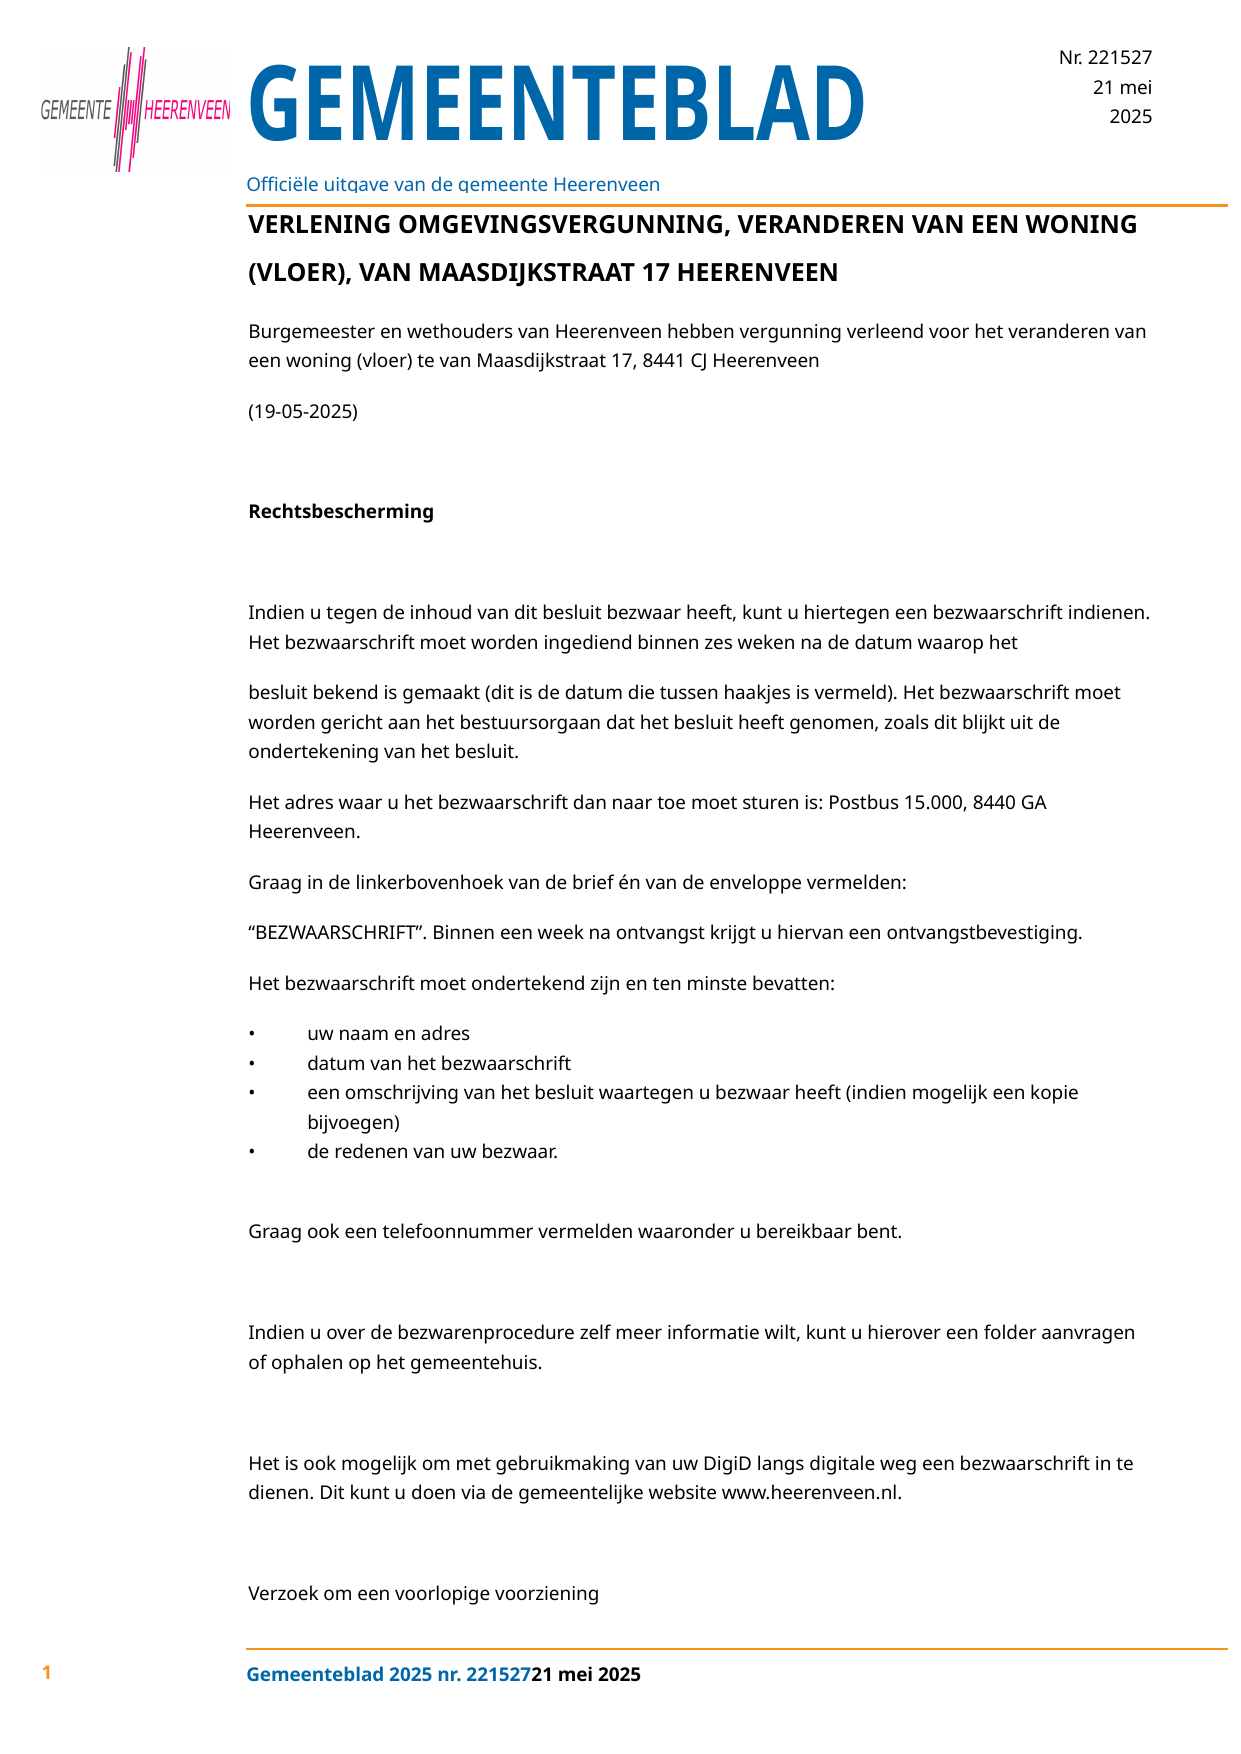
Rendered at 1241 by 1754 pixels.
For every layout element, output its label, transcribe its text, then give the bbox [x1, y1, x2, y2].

text Het adres waar u het bezwaarschrift dan naar toe moet sturen is: Postbus 15.000, 8440 GA Heerenveen. [248, 789, 1152, 844]
text besluit bekend is gemaakt (dit is de datum die tussen haakjes is vermeld). Het bezwaarschrift moet worden gericht aan het bestuursorgaan dat het besluit heeft genomen, zoals dit blijkt uit de ondertekening van het besluit. [248, 679, 1152, 764]
text Het bezwaarschrift moet ondertekend zijn en ten minste bevatten: [248, 970, 1152, 996]
text Burgemeester en wethouders van Heerenveen hebben vergunning verleend voor het veranderen van een woning (vloer) te van Maasdijkstraat 17, 8441 CJ Heerenveen [248, 318, 1152, 373]
list uw naam en adres [248, 1020, 1152, 1046]
text Rechtsbescherming [248, 499, 1152, 524]
list een omschrijving van het besluit waartegen u bezwaar heeft (indien mogelijk een kopie bijvoegen) [248, 1079, 1152, 1135]
text VERLENING OMGEVINGSVERGUNNING, VERANDEREN VAN EEN WONING (VLOER), VAN MAASDIJKSTRAAT 17 HEERENVEEN [248, 207, 1152, 288]
text Indien u over de bezwarenprocedure zelf meer informatie wilt, kunt u hierover een folder aanvragen of ophalen op het gemeentehuis. [248, 1319, 1152, 1375]
text Het is ook mogelijk om met gebruikmaking van uw DigiD langs digitale weg een bezwaarschrift in te dienen. Dit kunt u doen via de gemeentelijke website www.heerenveen.nl. [248, 1450, 1152, 1505]
text Verzoek om een voorlopige voorziening [248, 1580, 1152, 1606]
picture [41, 47, 231, 172]
list datum van het bezwaarschrift [248, 1050, 1152, 1076]
text Graag in de linkerbovenhoek van de brief én van de enveloppe vermelden: [248, 869, 1152, 895]
text Graag ook een telefoonnummer vermelden waaronder u bereikbaar bent. [248, 1219, 1152, 1244]
text (19-05-2025) [248, 398, 1152, 424]
list de redenen van uw bezwaar. [248, 1139, 1152, 1164]
text Indien u tegen de inhoud van dit besluit bezwaar heeft, kunt u hiertegen een bezwaarschrift indienen. Het bezwaarschrift moet worden ingediend binnen zes weken na de datum waarop het [248, 599, 1152, 655]
text “BEZWAARSCHRIFT”. Binnen een week na ontvangst krijgt u hiervan een ontvangstbevestiging. [248, 919, 1152, 945]
